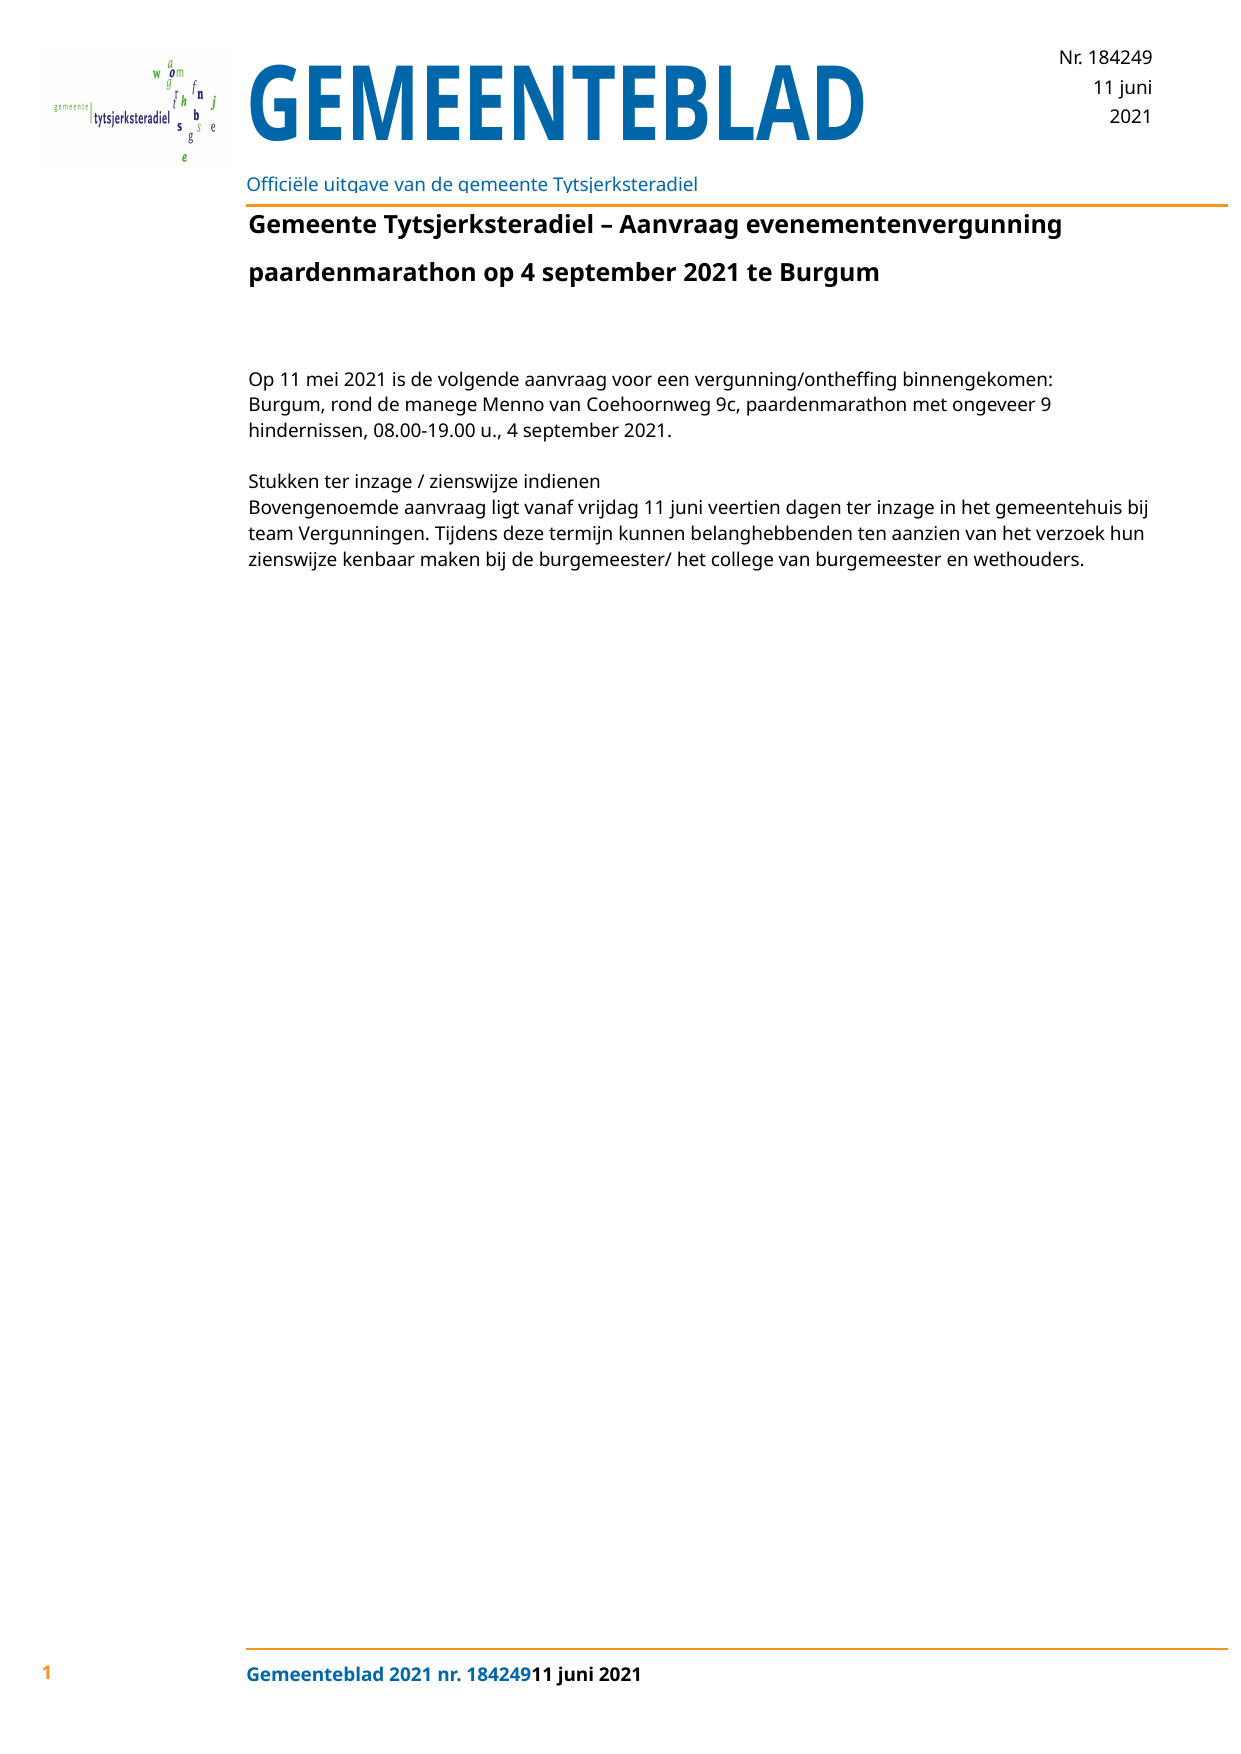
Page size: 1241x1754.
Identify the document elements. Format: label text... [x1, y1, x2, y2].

text Bovengenoemde aanvraag ligt vanaf vrijdag 11 juni veertien dagen ter inzage in het gemeentehuis bij team Vergunningen. Tijdens deze termijn kunnen belanghebbenden ten aanzien van het verzoek hun zienswijze kenbaar maken bij de burgemeester/ het college van burgemeester en wethouders. [248, 494, 1152, 572]
text Stukken ter inzage / zienswijze indienen [248, 469, 1152, 494]
text Gemeente Tytsjerksteradiel – Aanvraag evenementenvergunning paardenmarathon op 4 september 2021 te Burgum [248, 207, 1152, 288]
text Op 11 mei 2021 is de volgende aanvraag voor een vergunning/ontheffing binnengekomen: [248, 366, 1152, 391]
text Burgum, rond de manege Menno van Coehoornweg 9c, paardenmarathon met ongeveer 9 hindernissen, 08.00-19.00 u., 4 september 2021. [248, 391, 1152, 443]
picture [41, 47, 231, 172]
